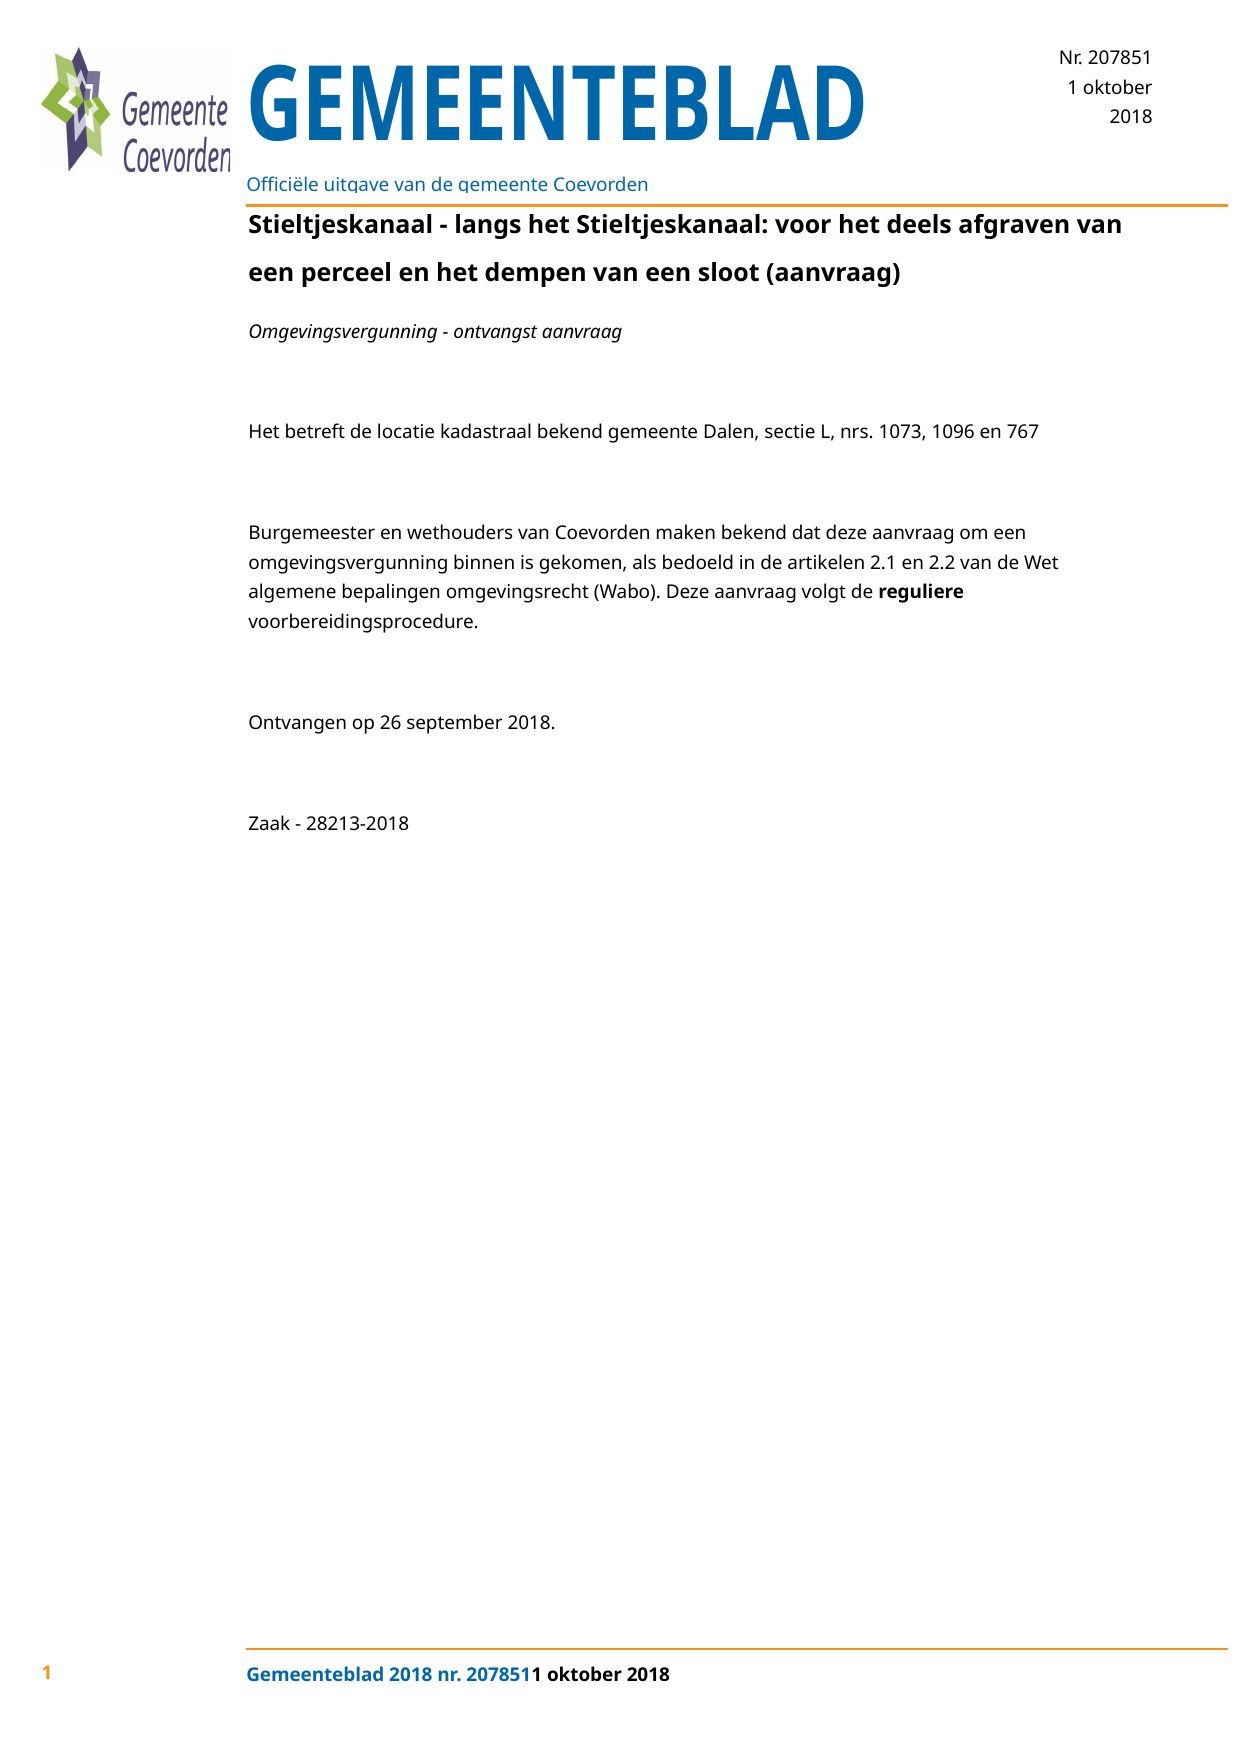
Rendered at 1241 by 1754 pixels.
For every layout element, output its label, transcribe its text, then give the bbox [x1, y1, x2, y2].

text Ontvangen op 26 september 2018. [248, 709, 1152, 735]
text Omgevingsvergunning - ontvangst aanvraag [248, 318, 1152, 344]
picture [41, 47, 231, 172]
text Het betreft de locatie kadastraal bekend gemeente Dalen, sectie L, nrs. 1073, 1096 en 767 [248, 419, 1152, 444]
text Zaak - 28213-2018 [248, 810, 1152, 836]
text Stieltjeskanaal - langs het Stieltjeskanaal: voor het deels afgraven van een perceel en het dempen van een sloot (aanvraag) [248, 207, 1152, 288]
text Burgemeester en wethouders van Coevorden maken bekend dat deze aanvraag om een omgevingsvergunning binnen is gekomen, als bedoeld in de artikelen 2.1 en 2.2 van de Wet algemene bepalingen omgevingsrecht (Wabo). Deze aanvraag volgt de reguliere voorbereidingsprocedure. [248, 519, 1152, 634]
